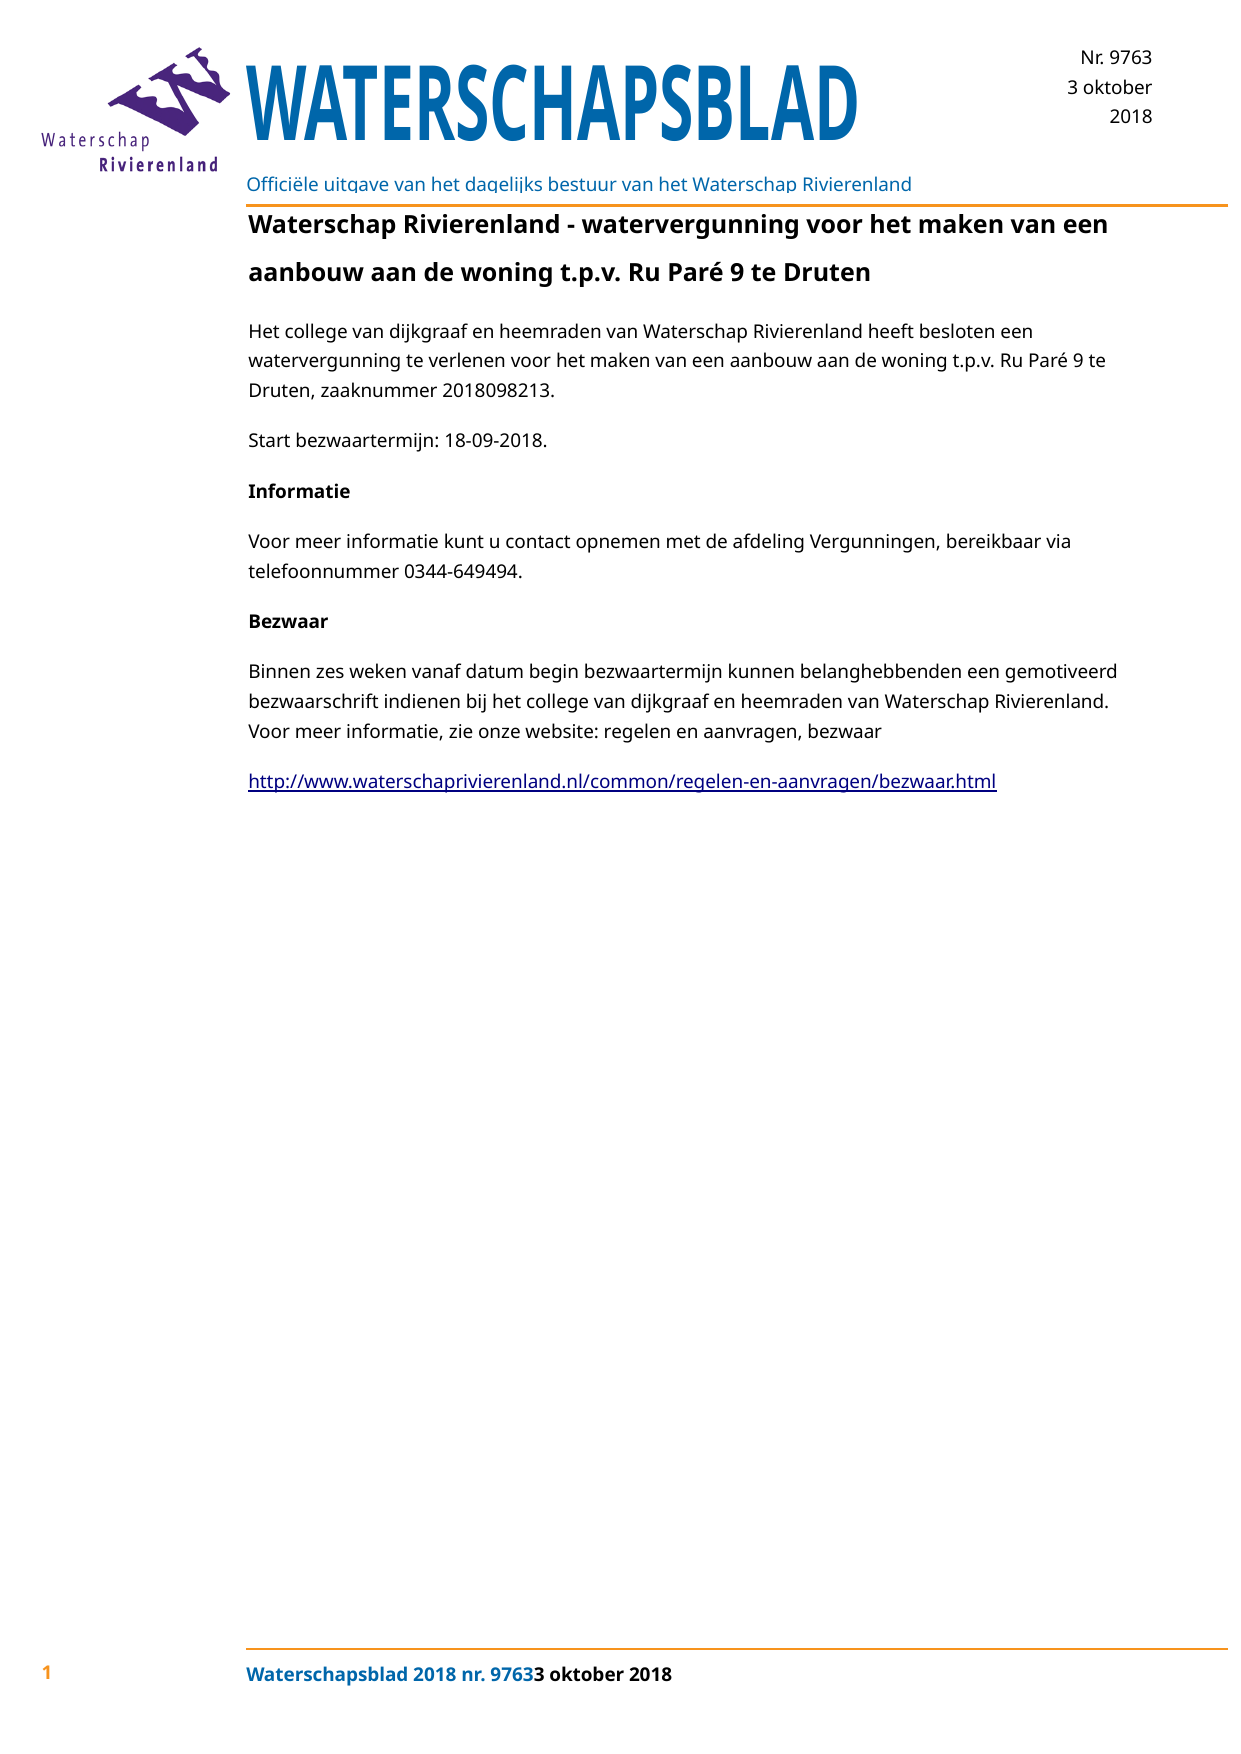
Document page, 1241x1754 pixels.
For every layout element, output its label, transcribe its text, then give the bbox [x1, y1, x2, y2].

text Voor meer informatie kunt u contact opnemen met de afdeling Vergunningen, bereikbaar via telefoonnummer 0344-649494. [248, 528, 1152, 584]
text Bezwaar [248, 608, 1152, 634]
text Het college van dijkgraaf en heemraden van Waterschap Rivierenland heeft besloten een watervergunning te verlenen voor het maken van een aanbouw aan de woning t.p.v. Ru Paré 9 te Druten, zaaknummer 2018098213. [248, 318, 1152, 403]
text Binnen zes weken vanaf datum begin bezwaartermijn kunnen belanghebbenden een gemotiveerd bezwaarschrift indienen bij het college van dijkgraaf en heemraden van Waterschap Rivierenland. Voor meer informatie, zie onze website: regelen en aanvragen, bezwaar [248, 659, 1152, 744]
picture [41, 47, 231, 172]
text http://www.waterschaprivierenland.nl/common/regelen-en-aanvragen/bezwaar.html [248, 768, 1152, 794]
text Waterschap Rivierenland - watervergunning voor het maken van een aanbouw aan de woning t.p.v. Ru Paré 9 te Druten [248, 207, 1152, 288]
text Start bezwaartermijn: 18-09-2018. [248, 427, 1152, 453]
text Informatie [248, 478, 1152, 504]
